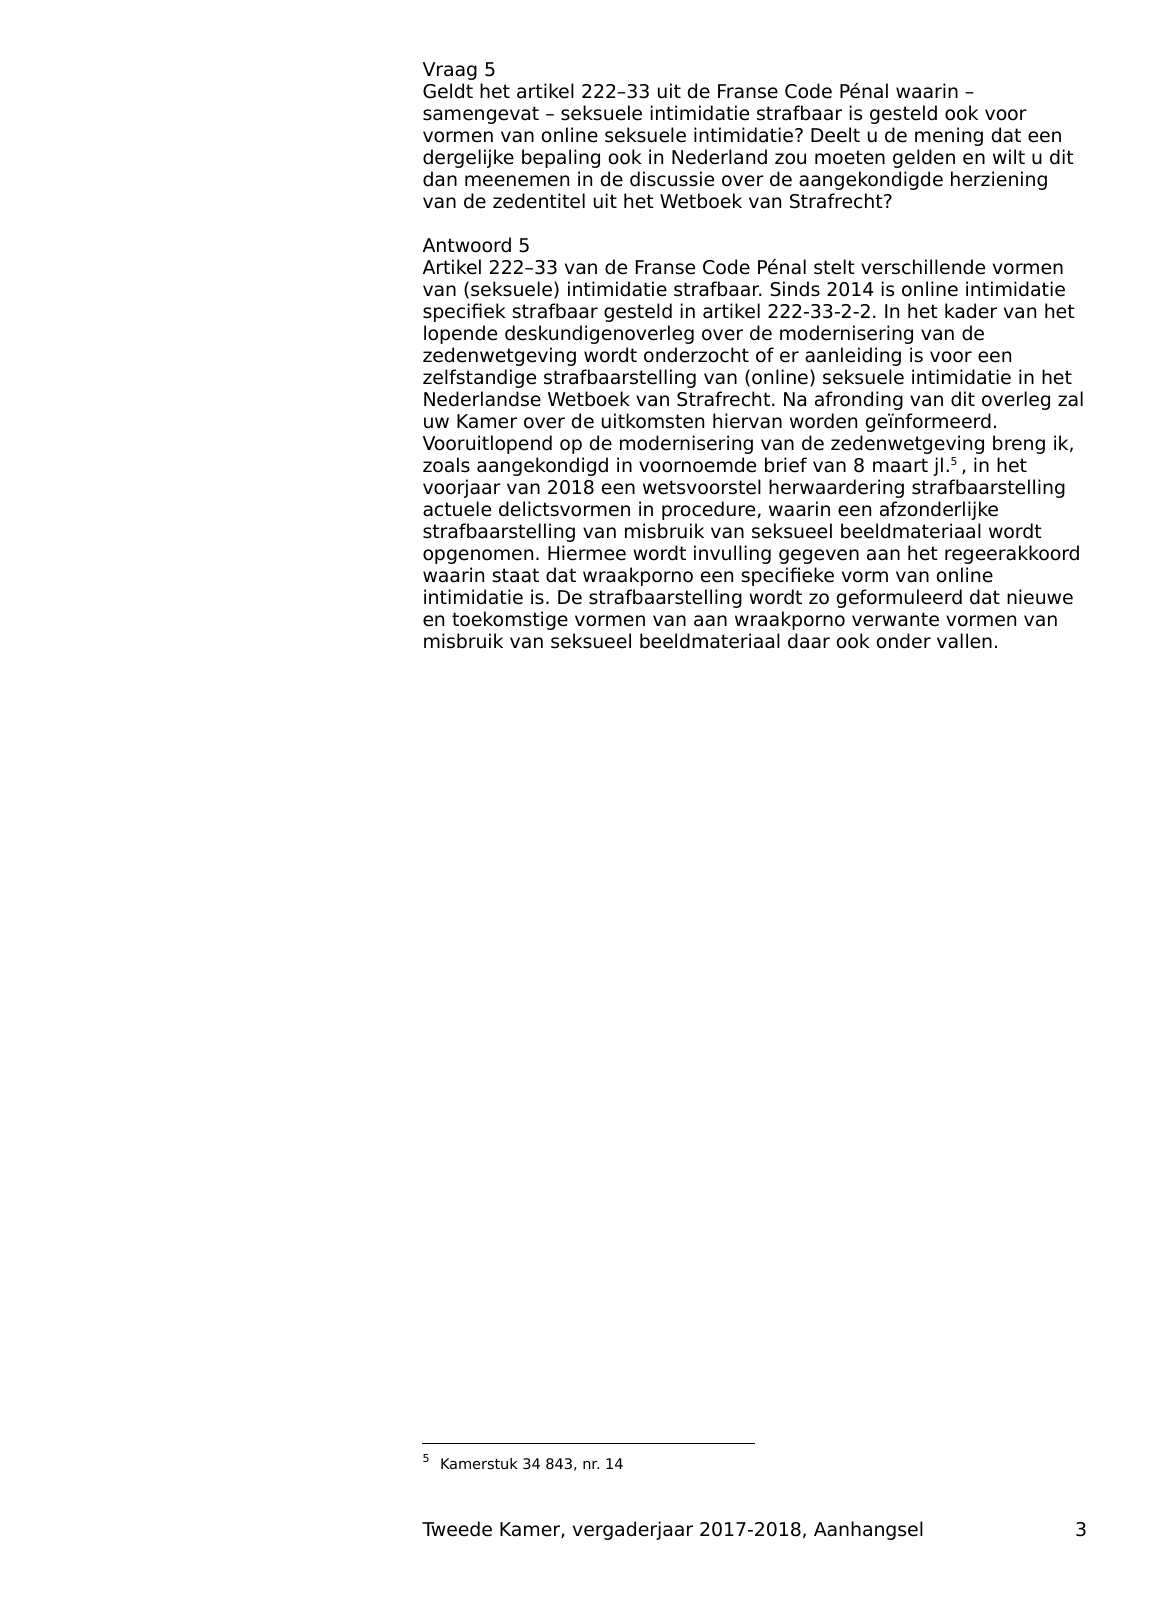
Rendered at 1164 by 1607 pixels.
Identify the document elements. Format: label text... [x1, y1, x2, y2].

text Antwoord 5 [422, 235, 1087, 257]
text Vraag 5 [422, 59, 1087, 81]
text Artikel 222–33 van de Franse Code Pénal stelt verschillende vormen van (seksuele) intimidatie strafbaar. Sinds 2014 is online intimidatie specifiek strafbaar gesteld in artikel 222-33-2-2. In het kader van het lopende deskundigenoverleg over de modernisering van de zedenwetgeving wordt onderzocht of er aanleiding is voor een zelfstandige strafbaarstelling van (online) seksuele intimidatie in het Nederlandse Wetboek van Strafrecht. Na afronding van dit overleg zal uw Kamer over de uitkomsten hiervan worden geïnformeerd. [422, 257, 1087, 433]
text Vooruitlopend op de modernisering van de zedenwetgeving breng ik, zoals aangekondigd in voornoemde brief van 8 maart jl., in het voorjaar van 2018 een wetsvoorstel herwaardering strafbaarstelling actuele delictsvormen in procedure, waarin een afzonderlijke strafbaarstelling van misbruik van seksueel beeldmateriaal wordt opgenomen. Hiermee wordt invulling gegeven aan het regeerakkoord waarin staat dat wraakporno een specifieke vorm van online intimidatie is. De strafbaarstelling wordt zo geformuleerd dat nieuwe en toekomstige vormen van aan wraakporno verwante vormen van misbruik van seksueel beeldmateriaal daar ook onder vallen. [422, 433, 1087, 653]
text Kamerstuk 34 843, nr. 14 [422, 1452, 1087, 1474]
text Geldt het artikel 222–33 uit de Franse Code Pénal waarin – samengevat – seksuele intimidatie strafbaar is gesteld ook voor vormen van online seksuele intimidatie? Deelt u de mening dat een dergelijke bepaling ook in Nederland zou moeten gelden en wilt u dit dan meenemen in de discussie over de aangekondigde herziening van de zedentitel uit het Wetboek van Strafrecht? [422, 81, 1087, 213]
